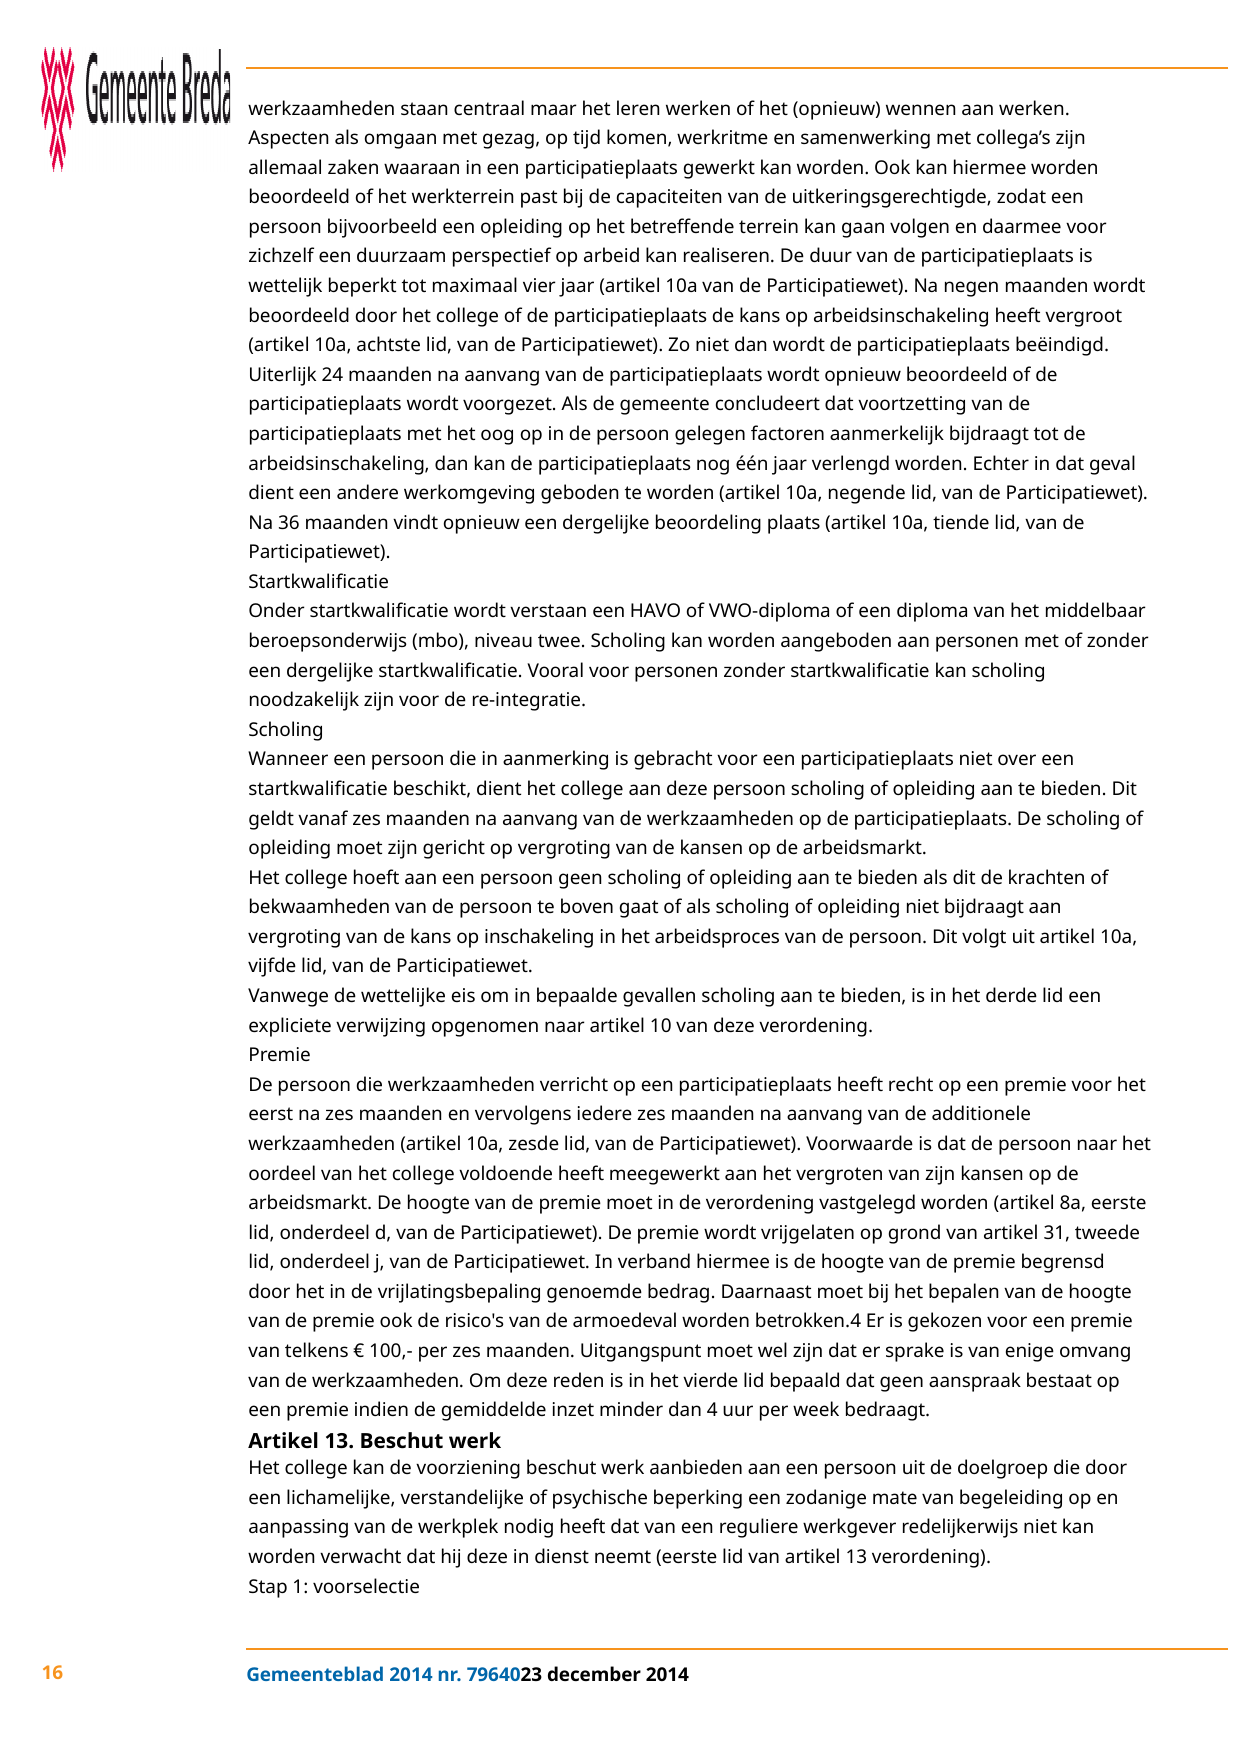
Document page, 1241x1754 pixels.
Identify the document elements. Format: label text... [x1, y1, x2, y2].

text Wanneer een persoon die in aanmerking is gebracht voor een participatieplaats niet over een startkwalificatie beschikt, dient het college aan deze persoon scholing of opleiding aan te bieden. Dit geldt vanaf zes maanden na aanvang van de werkzaamheden op de participatieplaats. De scholing of opleiding moet zijn gericht op vergroting van de kansen op de arbeidsmarkt. [248, 746, 1152, 860]
text Onder startkwalificatie wordt verstaan een HAVO of VWO-diploma of een diploma van het middelbaar beroepsonderwijs (mbo), niveau twee. Scholing kan worden aangeboden aan personen met of zonder een dergelijke startkwalificatie. Vooral voor personen zonder startkwalificatie kan scholing noodzakelijk zijn voor de re-integratie. [248, 598, 1152, 712]
text Startkwalificatie [248, 568, 1152, 594]
text Het college hoeft aan een persoon geen scholing of opleiding aan te bieden als dit de krachten of bekwaamheden van de persoon te boven gaat of als scholing of opleiding niet bijdraagt aan vergroting van de kans op inschakeling in het arbeidsproces van de persoon. Dit volgt uit artikel 10a, vijfde lid, van de Participatiewet. [248, 864, 1152, 978]
text De persoon die werkzaamheden verricht op een participatieplaats heeft recht op een premie voor het eerst na zes maanden en vervolgens iedere zes maanden na aanvang van de additionele werkzaamheden (artikel 10a, zesde lid, van de Participatiewet). Voorwaarde is dat de persoon naar het oordeel van het college voldoende heeft meegewerkt aan het vergroten van zijn kansen op de arbeidsmarkt. De hoogte van de premie moet in de verordening vastgelegd worden (artikel 8a, eerste lid, onderdeel d, van de Participatiewet). De premie wordt vrijgelaten op grond van artikel 31, tweede lid, onderdeel j, van de Participatiewet. In verband hiermee is de hoogte van de premie begrensd door het in de vrijlatingsbepaling genoemde bedrag. Daarnaast moet bij het bepalen van de hoogte van de premie ook de risico's van de armoedeval worden betrokken.4 Er is gekozen voor een premie van telkens € 100,- per zes maanden. Uitgangspunt moet wel zijn dat er sprake is van enige omvang van de werkzaamheden. Om deze reden is in het vierde lid bepaald dat geen aanspraak bestaat op een premie indien de gemiddelde inzet minder dan 4 uur per week bedraagt. [248, 1071, 1152, 1422]
picture [41, 47, 231, 172]
text Scholing [248, 716, 1152, 742]
text werkzaamheden staan centraal maar het leren werken of het (opnieuw) wennen aan werken. Aspecten als omgaan met gezag, op tijd komen, werkritme en samenwerking met collega’s zijn allemaal zaken waaraan in een participatieplaats gewerkt kan worden. Ook kan hiermee worden beoordeeld of het werkterrein past bij de capaciteiten van de uitkeringsgerechtigde, zodat een persoon bijvoorbeeld een opleiding op het betreffende terrein kan gaan volgen en daarmee voor zichzelf een duurzaam perspectief op arbeid kan realiseren. De duur van de participatieplaats is wettelijk beperkt tot maximaal vier jaar (artikel 10a van de Participatiewet). Na negen maanden wordt beoordeeld door het college of de participatieplaats de kans op arbeidsinschakeling heeft vergroot (artikel 10a, achtste lid, van de Participatiewet). Zo niet dan wordt de participatieplaats beëindigd. Uiterlijk 24 maanden na aanvang van de participatieplaats wordt opnieuw beoordeeld of de participatieplaats wordt voorgezet. Als de gemeente concludeert dat voortzetting van de participatieplaats met het oog op in de persoon gelegen factoren aanmerkelijk bijdraagt tot de arbeidsinschakeling, dan kan de participatieplaats nog één jaar verlengd worden. Echter in dat geval dient een andere werkomgeving geboden te worden (artikel 10a, negende lid, van de Participatiewet). Na 36 maanden vindt opnieuw een dergelijke beoordeling plaats (artikel 10a, tiende lid, van de Participatiewet). [248, 95, 1152, 564]
text Het college kan de voorziening beschut werk aanbieden aan een persoon uit de doelgroep die door een lichamelijke, verstandelijke of psychische beperking een zodanige mate van begeleiding op en aanpassing van de werkplek nodig heeft dat van een reguliere werkgever redelijkerwijs niet kan worden verwacht dat hij deze in dienst neemt (eerste lid van artikel 13 verordening). [248, 1454, 1152, 1569]
text Premie [248, 1041, 1152, 1067]
text Artikel 13. Beschut werk [248, 1426, 1152, 1454]
text Vanwege de wettelijke eis om in bepaalde gevallen scholing aan te bieden, is in het derde lid een expliciete verwijzing opgenomen naar artikel 10 van deze verordening. [248, 982, 1152, 1038]
text Stap 1: voorselectie [248, 1573, 1152, 1598]
